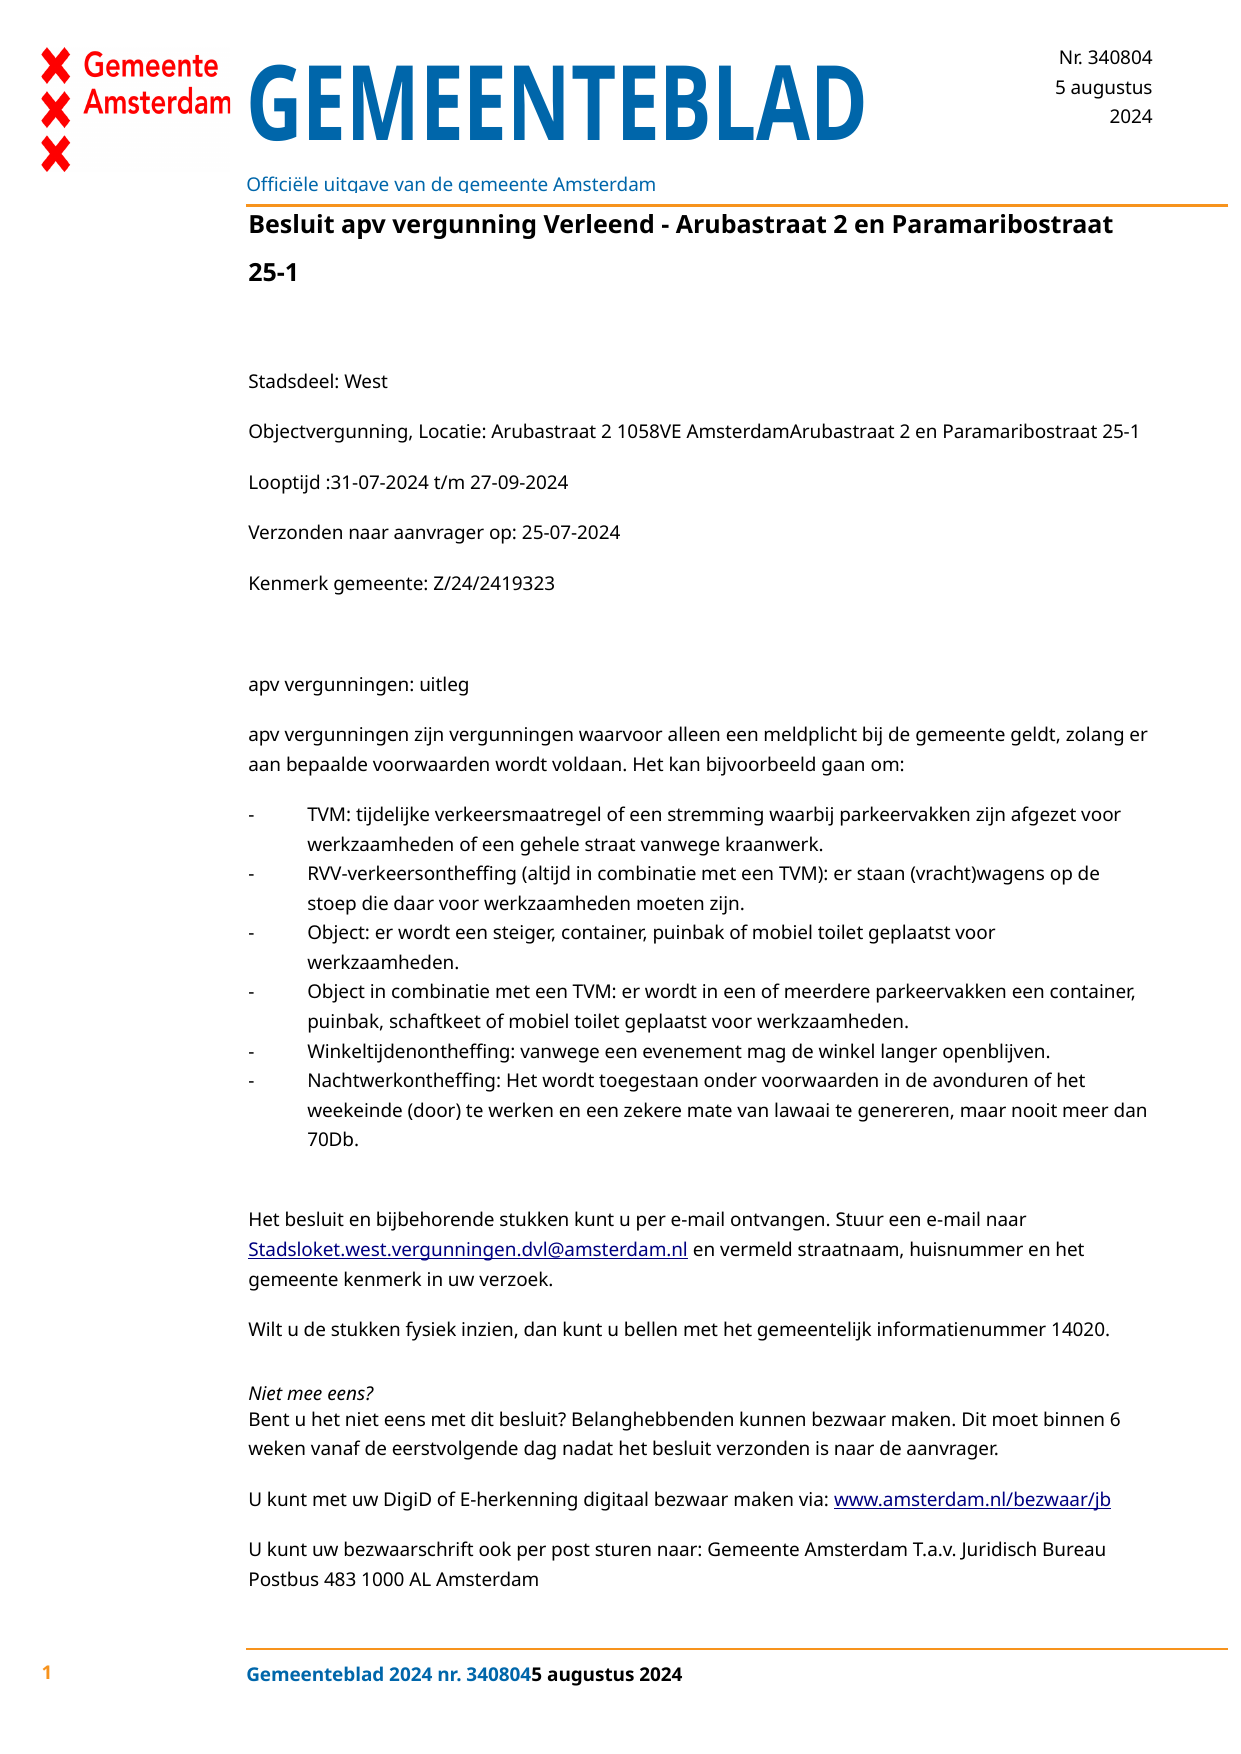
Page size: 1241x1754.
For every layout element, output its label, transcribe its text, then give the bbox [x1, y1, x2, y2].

text Stadsdeel: West [248, 368, 1152, 394]
text Objectvergunning, Locatie: Arubastraat 2 1058VE AmsterdamArubastraat 2 en Paramaribostraat 25-1 [248, 419, 1152, 444]
text Wilt u de stukken fysiek inzien, dan kunt u bellen met het gemeentelijk informatienummer 14020. [248, 1316, 1152, 1342]
text apv vergunningen zijn vergunningen waarvoor alleen een meldplicht bij de gemeente geldt, zolang er aan bepaalde voorwaarden wordt voldaan. Het kan bijvoorbeeld gaan om: [248, 721, 1152, 777]
text apv vergunningen: uitleg [248, 671, 1152, 697]
text Het besluit en bijbehorende stukken kunt u per e-mail ontvangen. Stuur een e-mail naar Stadsloket.west.vergunningen.dvl@amsterdam.nl en vermeld straatnaam, huisnummer en het gemeente kenmerk in uw verzoek. [248, 1207, 1152, 1292]
text Besluit apv vergunning Verleend - Arubastraat 2 en Paramaribostraat 25-1 [248, 207, 1152, 288]
text Verzonden naar aanvrager op: 25-07-2024 [248, 519, 1152, 545]
picture [41, 47, 231, 172]
text Kenmerk gemeente: Z/24/2419323 [248, 570, 1152, 596]
text Looptijd :31-07-2024 t/m 27-09-2024 [248, 469, 1152, 495]
text U kunt met uw DigiD of E-herkenning digitaal bezwaar maken via: www.amsterdam.nl/bezwaar/jb [248, 1486, 1152, 1512]
list RVV-verkeersontheffing (altijd in combinatie met een TVM): er staan (vracht)wagens op de stoep die daar voor werkzaamheden moeten zijn. [248, 860, 1152, 916]
list Nachtwerkontheffing: Het wordt toegestaan onder voorwaarden in de avonduren of het weekeinde (door) te werken en een zekere mate van lawaai te genereren, maar nooit meer dan 70Db. [248, 1067, 1152, 1152]
list Object in combinatie met een TVM: er wordt in een of meerdere parkeervakken een container, puinbak, schaftkeet of mobiel toilet geplaatst voor werkzaamheden. [248, 979, 1152, 1034]
text Niet mee eens? [248, 1380, 1152, 1406]
list Winkeltijdenontheffing: vanwege een evenement mag de winkel langer openblijven. [248, 1038, 1152, 1064]
text U kunt uw bezwaarschrift ook per post sturen naar: Gemeente Amsterdam T.a.v. Juridisch Bureau Postbus 483 1000 AL Amsterdam [248, 1536, 1152, 1592]
list TVM: tijdelijke verkeersmaatregel of een stremming waarbij parkeervakken zijn afgezet voor werkzaamheden of een gehele straat vanwege kraanwerk. [248, 801, 1152, 857]
list Object: er wordt een steiger, container, puinbak of mobiel toilet geplaatst voor werkzaamheden. [248, 919, 1152, 975]
text Bent u het niet eens met dit besluit? Belanghebbenden kunnen bezwaar maken. Dit moet binnen 6 weken vanaf de eerstvolgende dag nadat het besluit verzonden is naar de aanvrager. [248, 1406, 1152, 1461]
